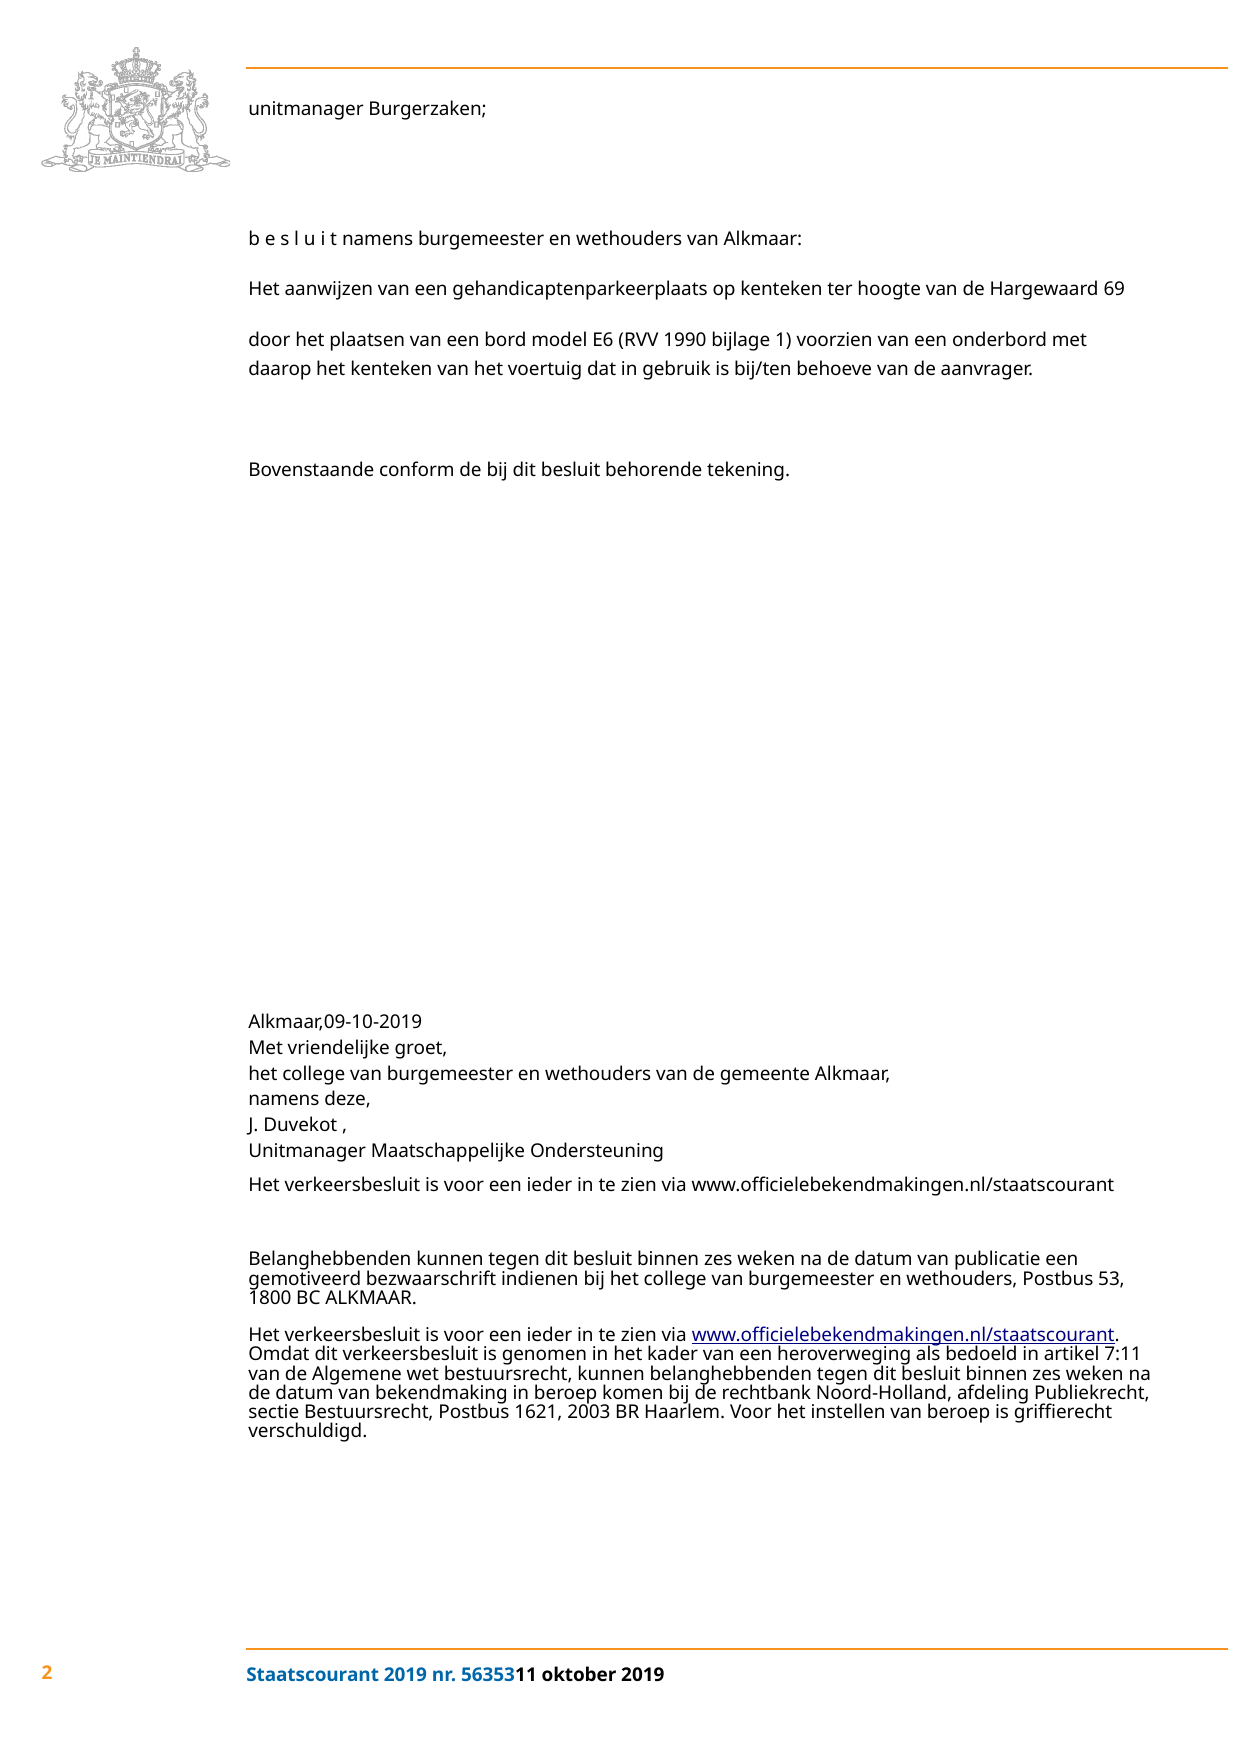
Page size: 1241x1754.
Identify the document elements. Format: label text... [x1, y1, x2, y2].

text Unitmanager Maatschappelijke Ondersteuning [248, 1137, 1152, 1163]
text Het verkeersbesluit is voor een ieder in te zien via www.officielebekendmakingen.nl/staatscourant. Omdat dit verkeersbesluit is genomen in het kader van een heroverweging als bedoeld in artikel 7:11 van de Algemene wet bestuursrecht, kunnen belanghebbenden tegen dit besluit binnen zes weken na de datum van bekendmaking in beroep komen bij de rechtbank Noord-Holland, afdeling Publiekrecht, sectie Bestuursrecht, Postbus 1621, 2003 BR Haarlem. Voor het instellen van beroep is griffierecht verschuldigd. [248, 1326, 1152, 1442]
text het college van burgemeester en wethouders van de gemeente Alkmaar, [248, 1060, 1152, 1086]
text Met vriendelijke groet, [248, 1034, 1152, 1060]
text b e s l u i t namens burgemeester en wethouders van Alkmaar: [248, 225, 1152, 251]
text Belanghebbenden kunnen tegen dit besluit binnen zes weken na de datum van publicatie een gemotiveerd bezwaarschrift indienen bij het college van burgemeester en wethouders, Postbus 53, 1800 BC ALKMAAR. [248, 1250, 1152, 1308]
text namens deze, [248, 1086, 1152, 1111]
text unitmanager Burgerzaken; [248, 95, 1152, 121]
text Het verkeersbesluit is voor een ieder in te zien via www.officielebekendmakingen.nl/staatscourant [248, 1176, 1152, 1196]
text Het aanwijzen van een gehandicaptenparkeerplaats op kenteken ter hoogte van de Hargewaard 69 [248, 276, 1152, 301]
picture [41, 47, 231, 172]
text Alkmaar,09-10-2019 [248, 1008, 1152, 1034]
text Bovenstaande conform de bij dit besluit behorende tekening. [248, 456, 1152, 482]
text door het plaatsen van een bord model E6 (RVV 1990 bijlage 1) voorzien van een onderbord met daarop het kenteken van het voertuig dat in gebruik is bij/ten behoeve van de aanvrager. [248, 326, 1152, 381]
text J. Duvekot , [248, 1111, 1152, 1137]
